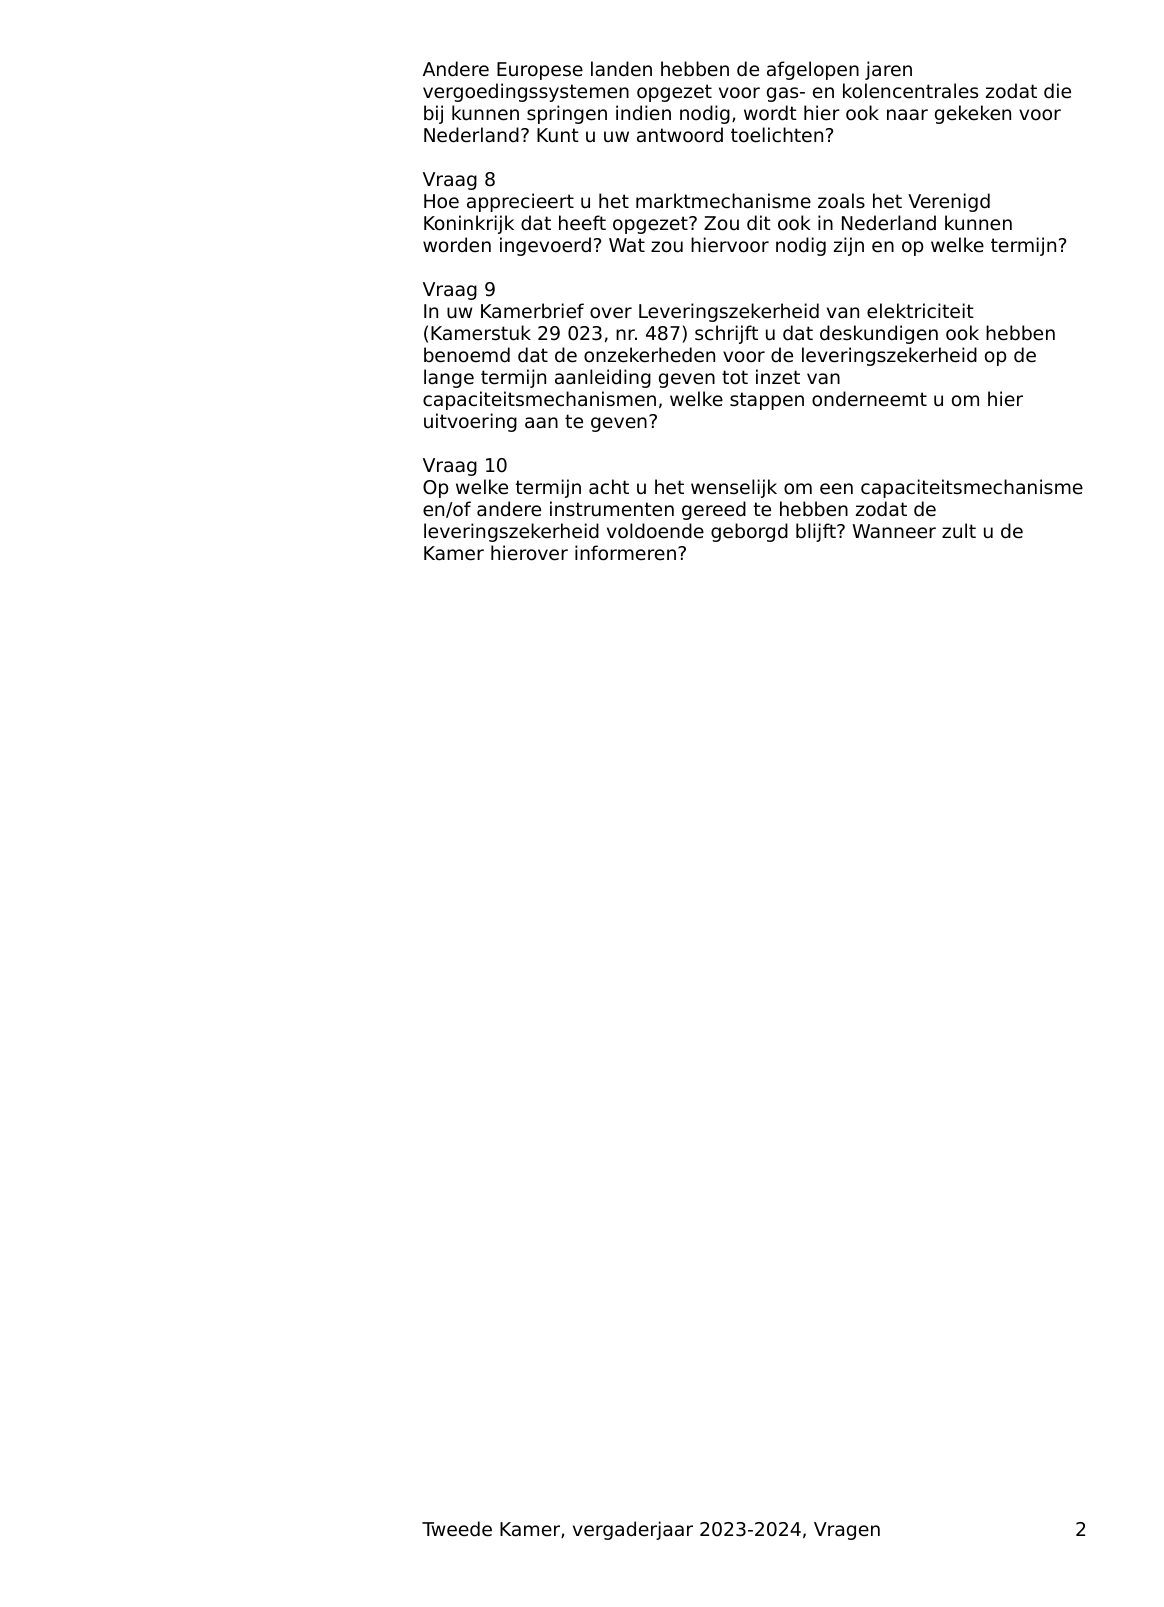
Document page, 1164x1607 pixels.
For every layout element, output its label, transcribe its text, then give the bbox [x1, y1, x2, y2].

text Hoe apprecieert u het marktmechanisme zoals het Verenigd Koninkrijk dat heeft opgezet? Zou dit ook in Nederland kunnen worden ingevoerd? Wat zou hiervoor nodig zijn en op welke termijn? [422, 191, 1087, 257]
text Vraag 9 [422, 279, 1087, 301]
text Op welke termijn acht u het wenselijk om een capaciteitsmechanisme en/of andere instrumenten gereed te hebben zodat de leveringszekerheid voldoende geborgd blijft? Wanneer zult u de Kamer hierover informeren? [422, 477, 1087, 565]
text Vraag 8 [422, 169, 1087, 191]
text In uw Kamerbrief over Leveringszekerheid van elektriciteit (Kamerstuk 29 023, nr. 487) schrijft u dat deskundigen ook hebben benoemd dat de onzekerheden voor de leveringszekerheid op de lange termijn aanleiding geven tot inzet van capaciteitsmechanismen, welke stappen onderneemt u om hier uitvoering aan te geven? [422, 301, 1087, 433]
text Andere Europese landen hebben de afgelopen jaren vergoedingssystemen opgezet voor gas- en kolencentrales zodat die bij kunnen springen indien nodig, wordt hier ook naar gekeken voor Nederland? Kunt u uw antwoord toelichten? [422, 59, 1087, 147]
text Vraag 10 [422, 455, 1087, 477]
